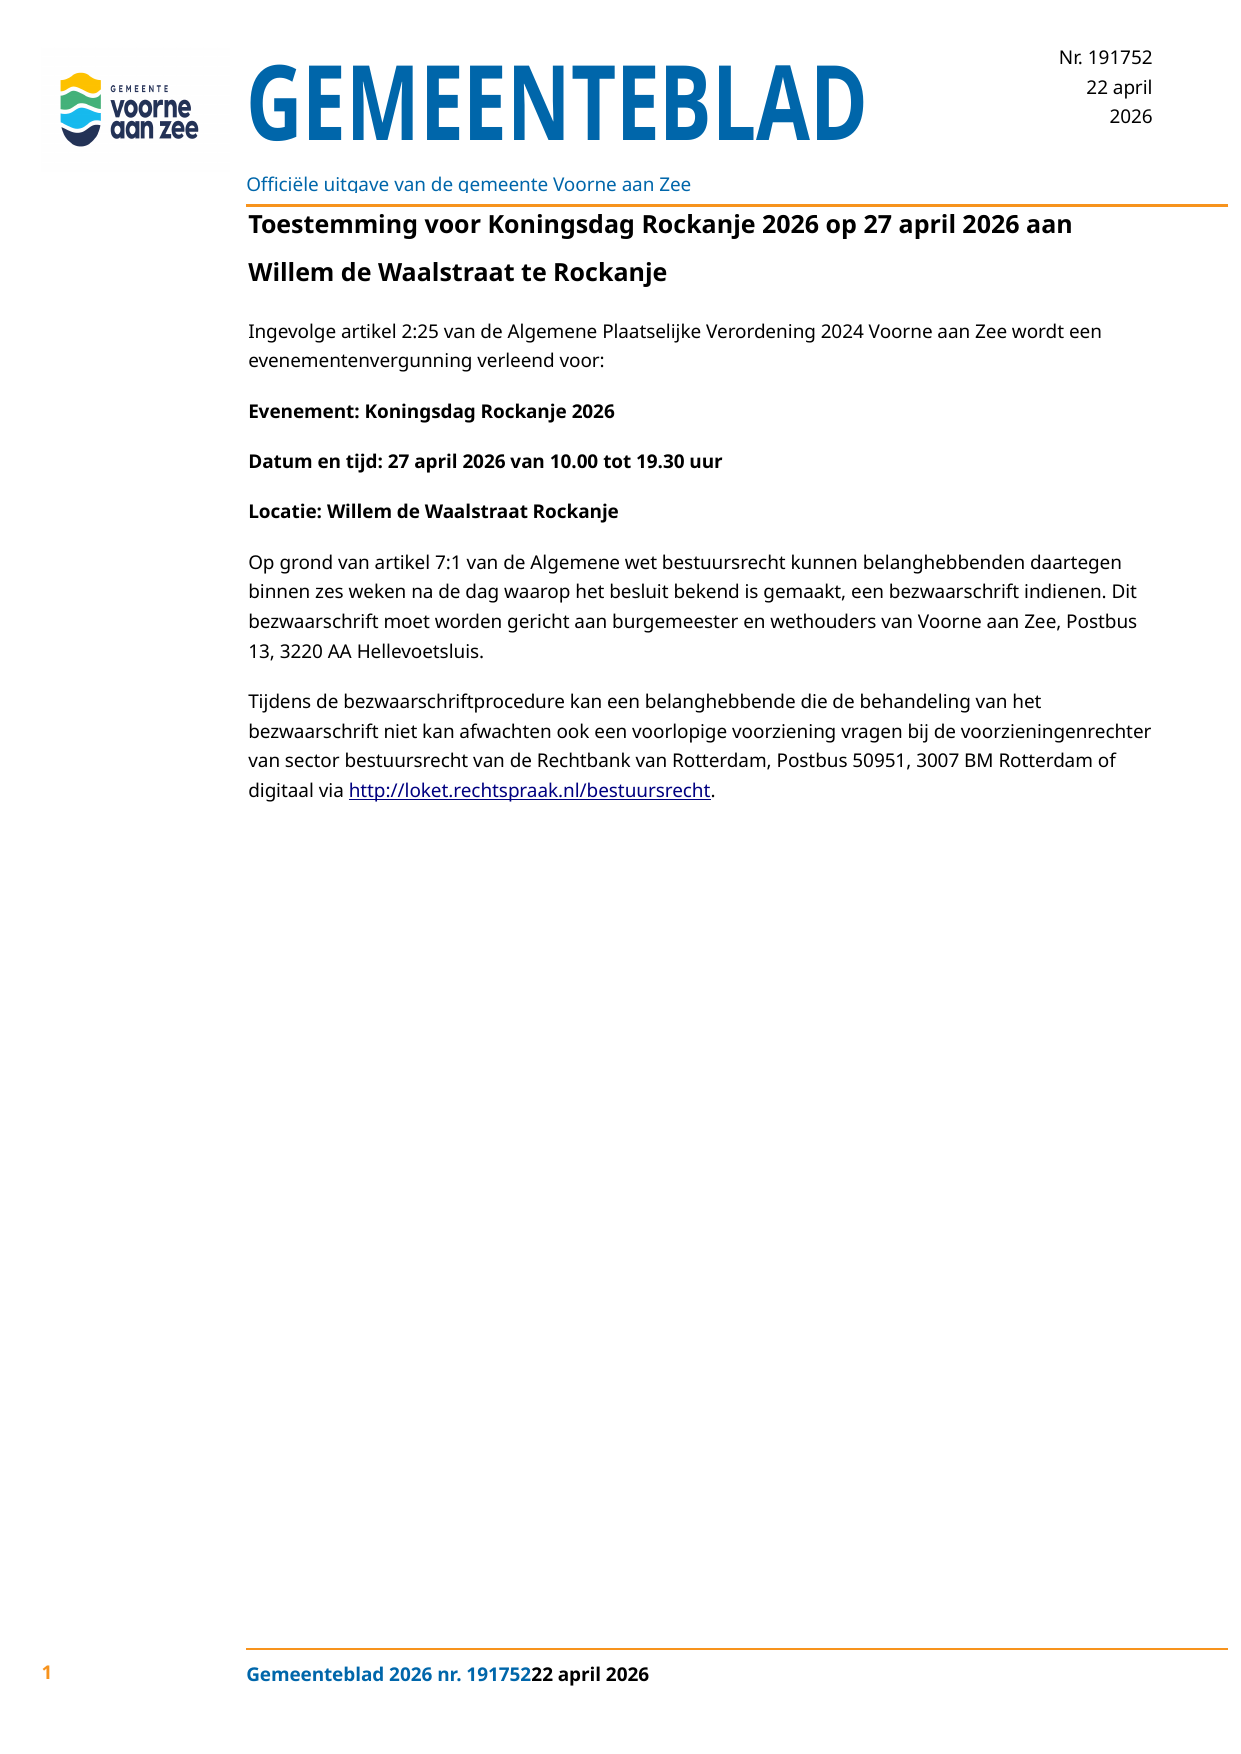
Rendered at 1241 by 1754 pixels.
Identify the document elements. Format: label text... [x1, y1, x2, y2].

text Locatie: Willem de Waalstraat Rockanje [248, 499, 1152, 524]
text Evenement: Koningsdag Rockanje 2026 [248, 398, 1152, 424]
text Datum en tijd: 27 april 2026 van 10.00 tot 19.30 uur [248, 448, 1152, 474]
text Toestemming voor Koningsdag Rockanje 2026 op 27 april 2026 aan Willem de Waalstraat te Rockanje [248, 207, 1152, 288]
picture [41, 47, 231, 172]
text Op grond van artikel 7:1 van de Algemene wet bestuursrecht kunnen belanghebbenden daartegen binnen zes weken na de dag waarop het besluit bekend is gemaakt, een bezwaarschrift indienen. Dit bezwaarschrift moet worden gericht aan burgemeester en wethouders van Voorne aan Zee, Postbus 13, 3220 AA Hellevoetsluis. [248, 549, 1152, 664]
text Tijdens de bezwaarschriftprocedure kan een belanghebbende die de behandeling van het bezwaarschrift niet kan afwachten ook een voorlopige voorziening vragen bij de voorzieningenrechter van sector bestuursrecht van de Rechtbank van Rotterdam, Postbus 50951, 3007 BM Rotterdam of digitaal via http://loket.rechtspraak.nl/bestuursrecht. [248, 688, 1152, 803]
text Ingevolge artikel 2:25 van de Algemene Plaatselijke Verordening 2024 Voorne aan Zee wordt een evenementenvergunning verleend voor: [248, 318, 1152, 373]
